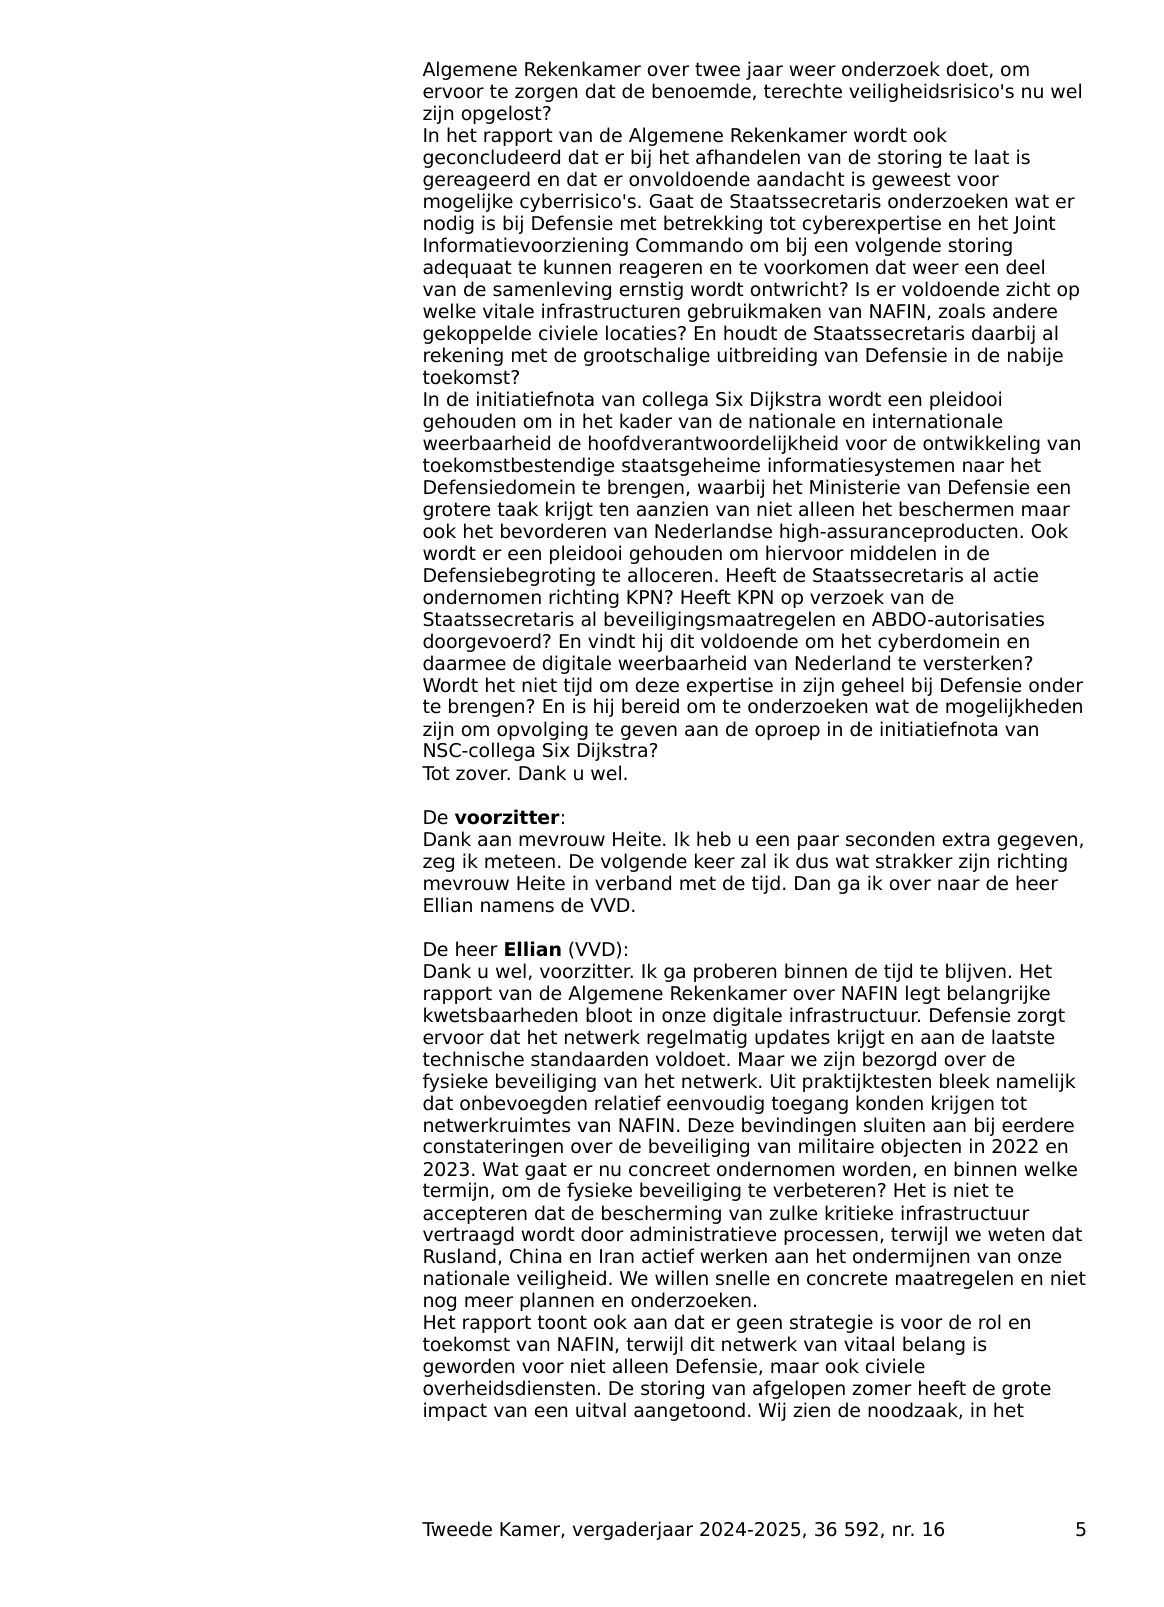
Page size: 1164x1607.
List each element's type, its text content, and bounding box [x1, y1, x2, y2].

text De voorzitter: [422, 807, 1087, 828]
text In de initiatiefnota van collega Six Dijkstra wordt een pleidooi gehouden om in het kader van de nationale en internationale weerbaarheid de hoofdverantwoordelijkheid voor de ontwikkeling van toekomstbestendige staatsgeheime informatiesystemen naar het Defensiedomein te brengen, waarbij het Ministerie van Defensie een grotere taak krijgt ten aanzien van niet alleen het beschermen maar ook het bevorderen van Nederlandse high-assuranceproducten. Ook wordt er een pleidooi gehouden om hiervoor middelen in de Defensiebegroting te alloceren. Heeft de Staatssecretaris al actie ondernomen richting KPN? Heeft KPN op verzoek van de Staatssecretaris al beveiligingsmaatregelen en ABDO-autorisaties doorgevoerd? En vindt hij dit voldoende om het cyberdomein en daarmee de digitale weerbaarheid van Nederland te versterken? Wordt het niet tijd om deze expertise in zijn geheel bij Defensie onder te brengen? En is hij bereid om te onderzoeken wat de mogelijkheden zijn om opvolging te geven aan de oproep in de initiatiefnota van NSC-collega Six Dijkstra? [422, 389, 1087, 762]
text Het rapport toont ook aan dat er geen strategie is voor de rol en toekomst van NAFIN, terwijl dit netwerk van vitaal belang is geworden voor niet alleen Defensie, maar ook civiele overheidsdiensten. De storing van afgelopen zomer heeft de grote impact van een uitval aangetoond. Wij zien de noodzaak, in het [422, 1312, 1087, 1422]
text Dank aan mevrouw Heite. Ik heb u een paar seconden extra gegeven, zeg ik meteen. De volgende keer zal ik dus wat strakker zijn richting mevrouw Heite in verband met de tijd. Dan ga ik over naar de heer Ellian namens de VVD. [422, 828, 1087, 916]
text Dank u wel, voorzitter. Ik ga proberen binnen de tijd te blijven. Het rapport van de Algemene Rekenkamer over NAFIN legt belangrijke kwetsbaarheden bloot in onze digitale infrastructuur. Defensie zorgt ervoor dat het netwerk regelmatig updates krijgt en aan de laatste technische standaarden voldoet. Maar we zijn bezorgd over de fysieke beveiliging van het netwerk. Uit praktijktesten bleek namelijk dat onbevoegden relatief eenvoudig toegang konden krijgen tot netwerkruimtes van NAFIN. Deze bevindingen sluiten aan bij eerdere constateringen over de beveiliging van militaire objecten in 2022 en 2023. Wat gaat er nu concreet ondernomen worden, en binnen welke termijn, om de fysieke beveiliging te verbeteren? Het is niet te accepteren dat de bescherming van zulke kritieke infrastructuur vertraagd wordt door administratieve processen, terwijl we weten dat Rusland, China en Iran actief werken aan het ondermijnen van onze nationale veiligheid. We willen snelle en concrete maatregelen en niet nog meer plannen en onderzoeken. [422, 961, 1087, 1312]
text De heer Ellian (VVD): [422, 939, 1087, 961]
text Tot zover. Dank u wel. [422, 762, 1087, 784]
text In het rapport van de Algemene Rekenkamer wordt ook geconcludeerd dat er bij het afhandelen van de storing te laat is gereageerd en dat er onvoldoende aandacht is geweest voor mogelijke cyberrisico's. Gaat de Staatssecretaris onderzoeken wat er nodig is bij Defensie met betrekking tot cyberexpertise en het Joint Informatievoorziening Commando om bij een volgende storing adequaat te kunnen reageren en te voorkomen dat weer een deel van de samenleving ernstig wordt ontwricht? Is er voldoende zicht op welke vitale infrastructuren gebruikmaken van NAFIN, zoals andere gekoppelde civiele locaties? En houdt de Staatssecretaris daarbij al rekening met de grootschalige uitbreiding van Defensie in de nabije toekomst? [422, 125, 1087, 389]
text Algemene Rekenkamer over twee jaar weer onderzoek doet, om ervoor te zorgen dat de benoemde, terechte veiligheidsrisico's nu wel zijn opgelost? [422, 59, 1087, 125]
